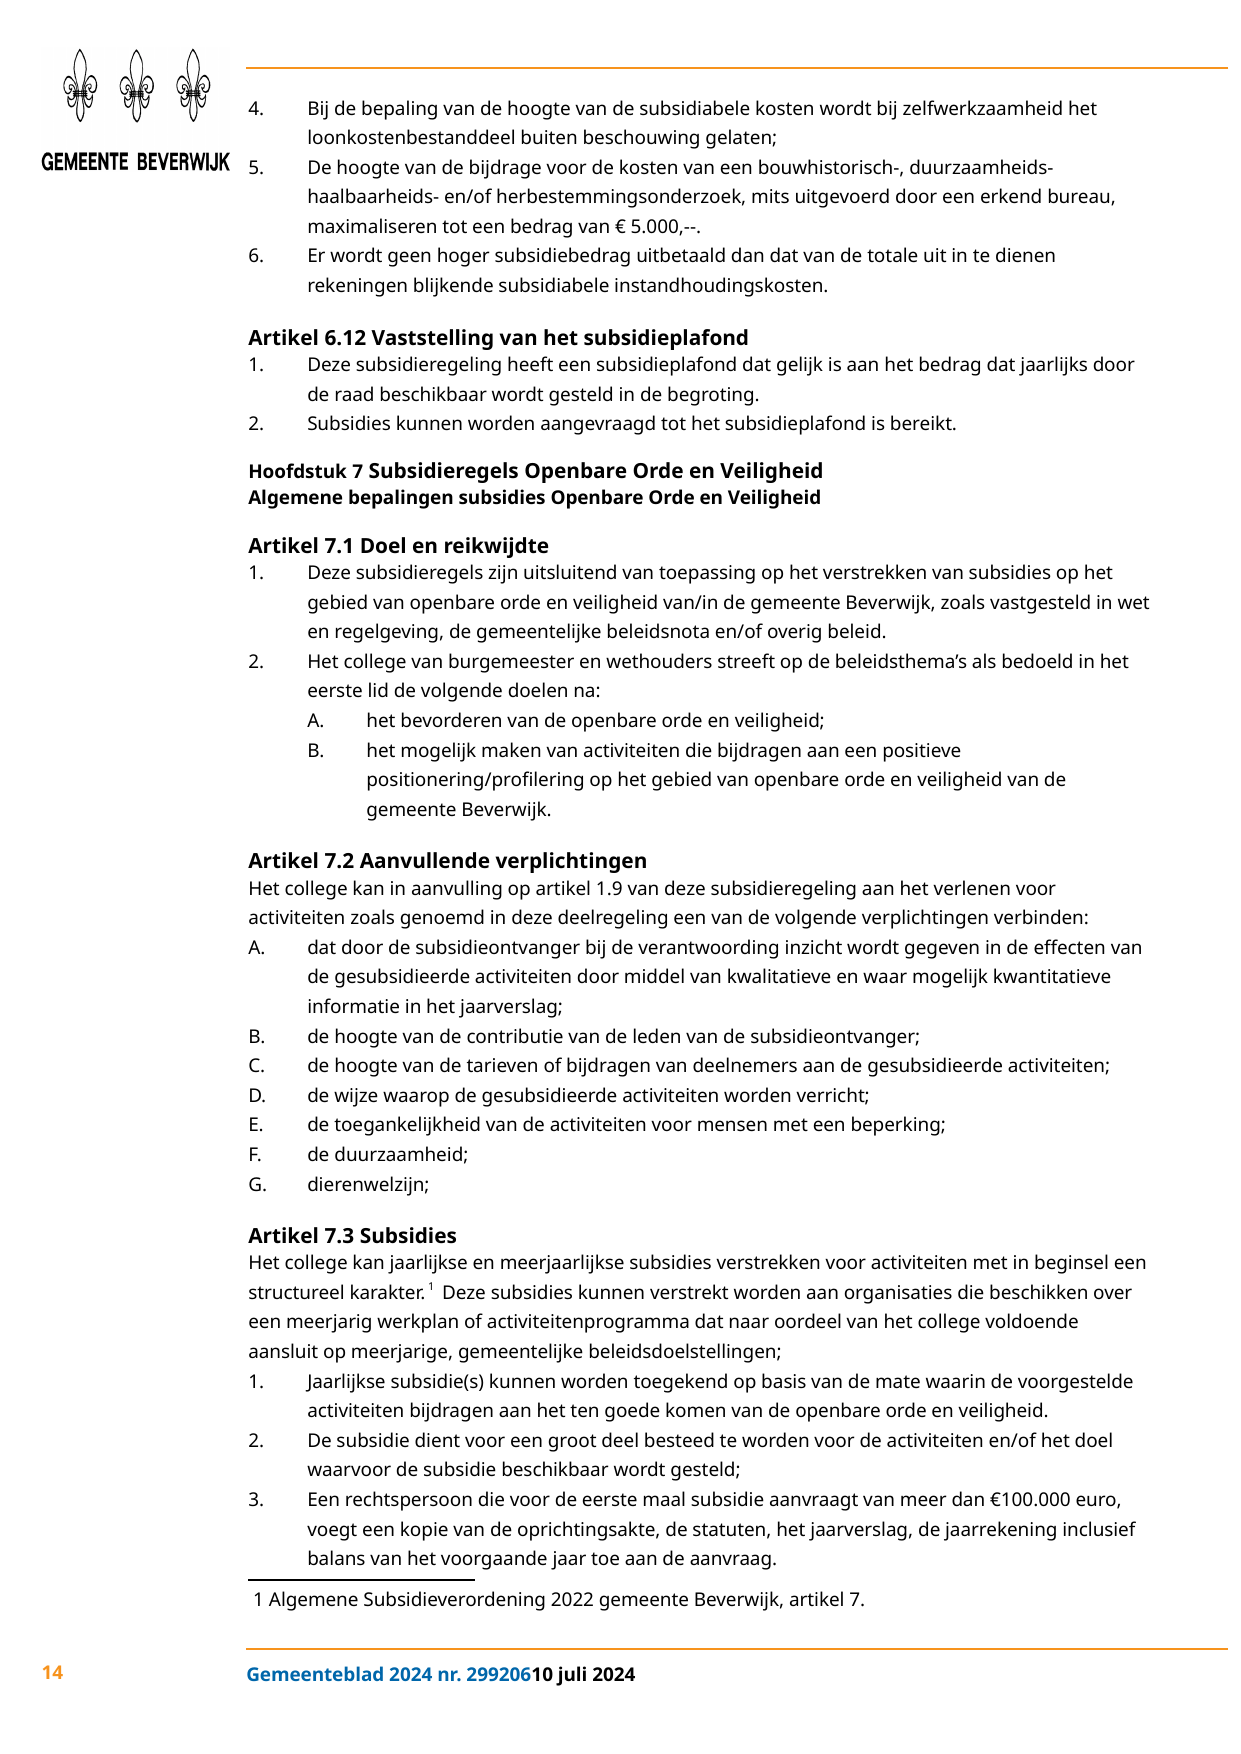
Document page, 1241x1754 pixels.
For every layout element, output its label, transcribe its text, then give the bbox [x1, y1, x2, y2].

picture [41, 47, 231, 172]
list Jaarlijkse subsidie(s) kunnen worden toegekend op basis van de mate waarin de voorgestelde activiteiten bijdragen aan het ten goede komen van de openbare orde en veiligheid. [248, 1368, 1152, 1423]
list De hoogte van de bijdrage voor de kosten van een bouwhistorisch-, duurzaamheids- haalbaarheids- en/of herbestemmingsonderzoek, mits uitgevoerd door een erkend bureau, maximaliseren tot een bedrag van € 5.000,--. [248, 154, 1152, 239]
list de hoogte van de tarieven of bijdragen van deelnemers aan de gesubsidieerde activiteiten; [248, 1052, 1152, 1078]
text Artikel 7.1 Doel en reikwijdte [248, 531, 1152, 559]
list de hoogte van de contributie van de leden van de subsidieontvanger; [248, 1023, 1152, 1048]
list De subsidie dient voor een groot deel besteed te worden voor de activiteiten en/of het doel waarvoor de subsidie beschikbaar wordt gesteld; [248, 1427, 1152, 1482]
list Subsidies kunnen worden aangevraagd tot het subsidieplafond is bereikt. [248, 410, 1152, 436]
text Artikel 7.2 Aanvullende verplichtingen [248, 846, 1152, 875]
list de duurzaamheid; [248, 1141, 1152, 1167]
list het mogelijk maken van activiteiten die bijdragen aan een positieve positionering/profilering op het gebied van openbare orde en veiligheid van de gemeente Beverwijk. [307, 737, 1152, 822]
list het bevorderen van de openbare orde en veiligheid; [307, 707, 1152, 733]
list Deze subsidieregeling heeft een subsidieplafond dat gelijk is aan het bedrag dat jaarlijks door de raad beschikbaar wordt gesteld in de begroting. [248, 351, 1152, 406]
text Algemene Subsidieverordening 2022 gemeente Beverwijk, artikel 7. [248, 1586, 1152, 1612]
text Artikel 6.12 Vaststelling van het subsidieplafond [248, 323, 1152, 351]
list dat door de subsidieontvanger bij de verantwoording inzicht wordt gegeven in de effecten van de gesubsidieerde activiteiten door middel van kwalitatieve en waar mogelijk kwantitatieve informatie in het jaarverslag; [248, 934, 1152, 1019]
list Deze subsidieregels zijn uitsluitend van toepassing op het verstrekken van subsidies op het gebied van openbare orde en veiligheid van/in de gemeente Beverwijk, zoals vastgesteld in wet en regelgeving, de gemeentelijke beleidsnota en/of overig beleid. [248, 559, 1152, 644]
list de toegankelijkheid van de activiteiten voor mensen met een beperking; [248, 1112, 1152, 1137]
list de wijze waarop de gesubsidieerde activiteiten worden verricht; [248, 1082, 1152, 1108]
list Bij de bepaling van de hoogte van de subsidiabele kosten wordt bij zelfwerkzaamheid het loonkostenbestanddeel buiten beschouwing gelaten; [248, 95, 1152, 150]
list dierenwelzijn; [248, 1171, 1152, 1196]
list Een rechtspersoon die voor de eerste maal subsidie aanvraagt van meer dan €100.000 euro, voegt een kopie van de oprichtingsakte, de statuten, het jaarverslag, de jaarrekening inclusief balans van het voorgaande jaar toe aan de aanvraag. [248, 1486, 1152, 1571]
list Er wordt geen hoger subsidiebedrag uitbetaald dan dat van de totale uit in te dienen rekeningen blijkende subsidiabele instandhoudingskosten. [248, 243, 1152, 298]
text Algemene bepalingen subsidies Openbare Orde en Veiligheid [248, 484, 1152, 510]
text Artikel 7.3 Subsidies [248, 1221, 1152, 1249]
text Het college kan jaarlijkse en meerjaarlijkse subsidies verstrekken voor activiteiten met in beginsel een structureel karakter. Deze subsidies kunnen verstrekt worden aan organisaties die beschikken over een meerjarig werkplan of activiteitenprogramma dat naar oordeel van het college voldoende aansluit op meerjarige, gemeentelijke beleidsdoelstellingen; [248, 1249, 1152, 1364]
text Hoofdstuk 7 Subsidieregels Openbare Orde en Veiligheid [248, 456, 1152, 484]
text Het college kan in aanvulling op artikel 1.9 van deze subsidieregeling aan het verlenen voor activiteiten zoals genoemd in deze deelregeling een van de volgende verplichtingen verbinden: [248, 875, 1152, 930]
list Het college van burgemeester en wethouders streeft op de beleidsthema’s als bedoeld in het eerste lid de volgende doelen na: [248, 648, 1152, 703]
